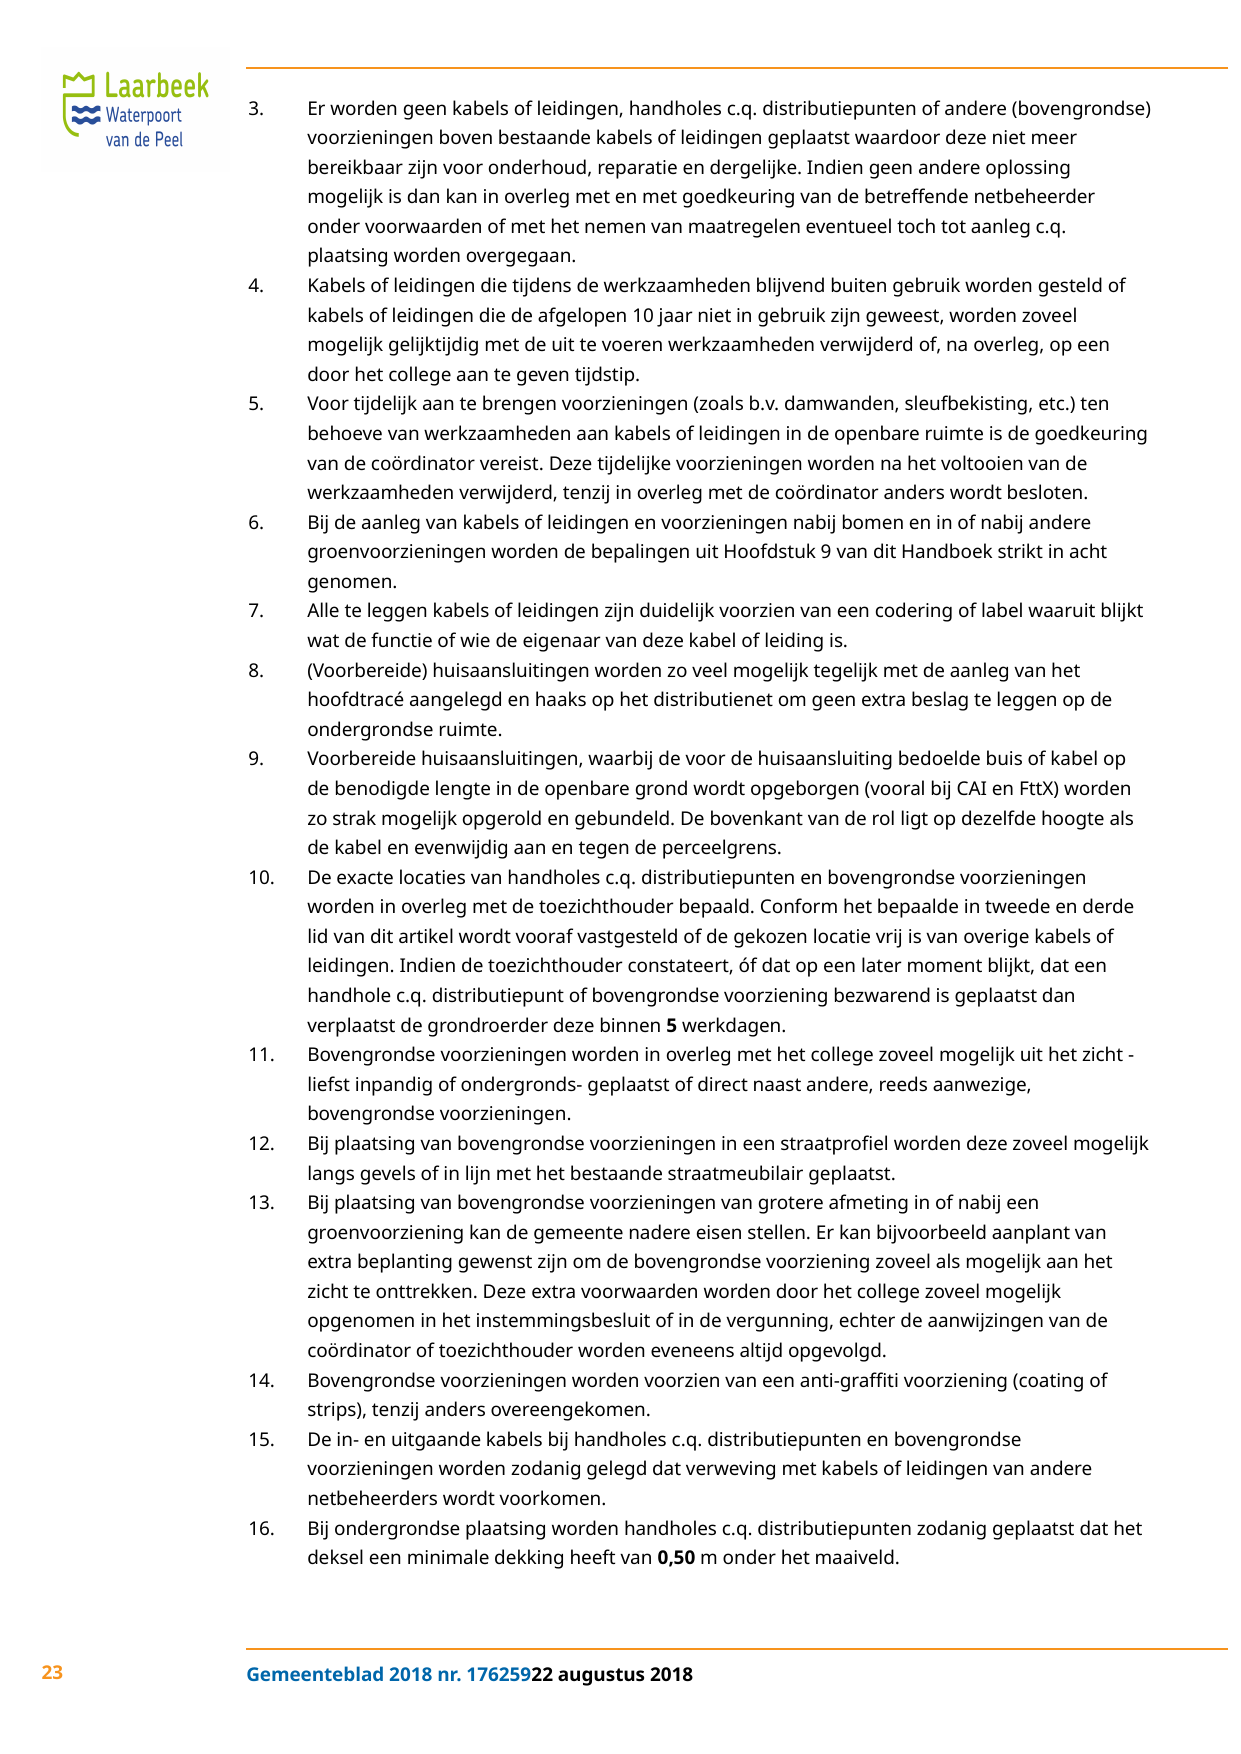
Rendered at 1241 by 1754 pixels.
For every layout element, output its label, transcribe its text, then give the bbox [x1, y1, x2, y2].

list Voorbereide huisaansluitingen, waarbij de voor de huisaansluiting bedoelde buis of kabel op de benodigde lengte in de openbare grond wordt opgeborgen (vooral bij CAI en FttX) worden zo strak mogelijk opgerold en gebundeld. De bovenkant van de rol ligt op dezelfde hoogte als de kabel en evenwijdig aan en tegen de perceelgrens. [248, 746, 1152, 860]
list De in- en uitgaande kabels bij handholes c.q. distributiepunten en bovengrondse voorzieningen worden zodanig gelegd dat verweving met kabels of leidingen van andere netbeheerders wordt voorkomen. [248, 1426, 1152, 1511]
picture [41, 47, 231, 172]
list De exacte locaties van handholes c.q. distributiepunten en bovengrondse voorzieningen worden in overleg met de toezichthouder bepaald. Conform het bepaalde in tweede en derde lid van dit artikel wordt vooraf vastgesteld of de gekozen locatie vrij is van overige kabels of leidingen. Indien de toezichthouder constateert, óf dat op een later moment blijkt, dat een handhole c.q. distributiepunt of bovengrondse voorziening bezwarend is geplaatst dan verplaatst de grondroerder deze binnen 5 werkdagen. [248, 864, 1152, 1038]
list Kabels of leidingen die tijdens de werkzaamheden blijvend buiten gebruik worden gesteld of kabels of leidingen die de afgelopen 10 jaar niet in gebruik zijn geweest, worden zoveel mogelijk gelijktijdig met de uit te voeren werkzaamheden verwijderd of, na overleg, op een door het college aan te geven tijdstip. [248, 272, 1152, 387]
list Alle te leggen kabels of leidingen zijn duidelijk voorzien van een codering of label waaruit blijkt wat de functie of wie de eigenaar van deze kabel of leiding is. [248, 598, 1152, 653]
list Bij ondergrondse plaatsing worden handholes c.q. distributiepunten zodanig geplaatst dat het deksel een minimale dekking heeft van 0,50 m onder het maaiveld. [248, 1515, 1152, 1570]
list (Voorbereide) huisaansluitingen worden zo veel mogelijk tegelijk met de aanleg van het hoofdtracé aangelegd en haaks op het distributienet om geen extra beslag te leggen op de ondergrondse ruimte. [248, 657, 1152, 742]
list Bij de aanleg van kabels of leidingen en voorzieningen nabij bomen en in of nabij andere groenvoorzieningen worden de bepalingen uit Hoofdstuk 9 van dit Handboek strikt in acht genomen. [248, 509, 1152, 594]
list Bovengrondse voorzieningen worden voorzien van een anti-graffiti voorziening (coating of strips), tenzij anders overeengekomen. [248, 1367, 1152, 1422]
list Bij plaatsing van bovengrondse voorzieningen van grotere afmeting in of nabij een groenvoorziening kan de gemeente nadere eisen stellen. Er kan bijvoorbeeld aanplant van extra beplanting gewenst zijn om de bovengrondse voorziening zoveel als mogelijk aan het zicht te onttrekken. Deze extra voorwaarden worden door het college zoveel mogelijk opgenomen in het instemmingsbesluit of in de vergunning, echter de aanwijzingen van de coördinator of toezichthouder worden eveneens altijd opgevolgd. [248, 1189, 1152, 1363]
list Bovengrondse voorzieningen worden in overleg met het college zoveel mogelijk uit het zicht - liefst inpandig of ondergronds- geplaatst of direct naast andere, reeds aanwezige, bovengrondse voorzieningen. [248, 1041, 1152, 1126]
list Er worden geen kabels of leidingen, handholes c.q. distributiepunten of andere (bovengrondse) voorzieningen boven bestaande kabels of leidingen geplaatst waardoor deze niet meer bereikbaar zijn voor onderhoud, reparatie en dergelijke. Indien geen andere oplossing mogelijk is dan kan in overleg met en met goedkeuring van de betreffende netbeheerder onder voorwaarden of met het nemen van maatregelen eventueel toch tot aanleg c.q. plaatsing worden overgegaan. [248, 95, 1152, 268]
list Voor tijdelijk aan te brengen voorzieningen (zoals b.v. damwanden, sleufbekisting, etc.) ten behoeve van werkzaamheden aan kabels of leidingen in de openbare ruimte is de goedkeuring van de coördinator vereist. Deze tijdelijke voorzieningen worden na het voltooien van de werkzaamheden verwijderd, tenzij in overleg met de coördinator anders wordt besloten. [248, 391, 1152, 505]
list Bij plaatsing van bovengrondse voorzieningen in een straatprofiel worden deze zoveel mogelijk langs gevels of in lijn met het bestaande straatmeubilair geplaatst. [248, 1130, 1152, 1186]
